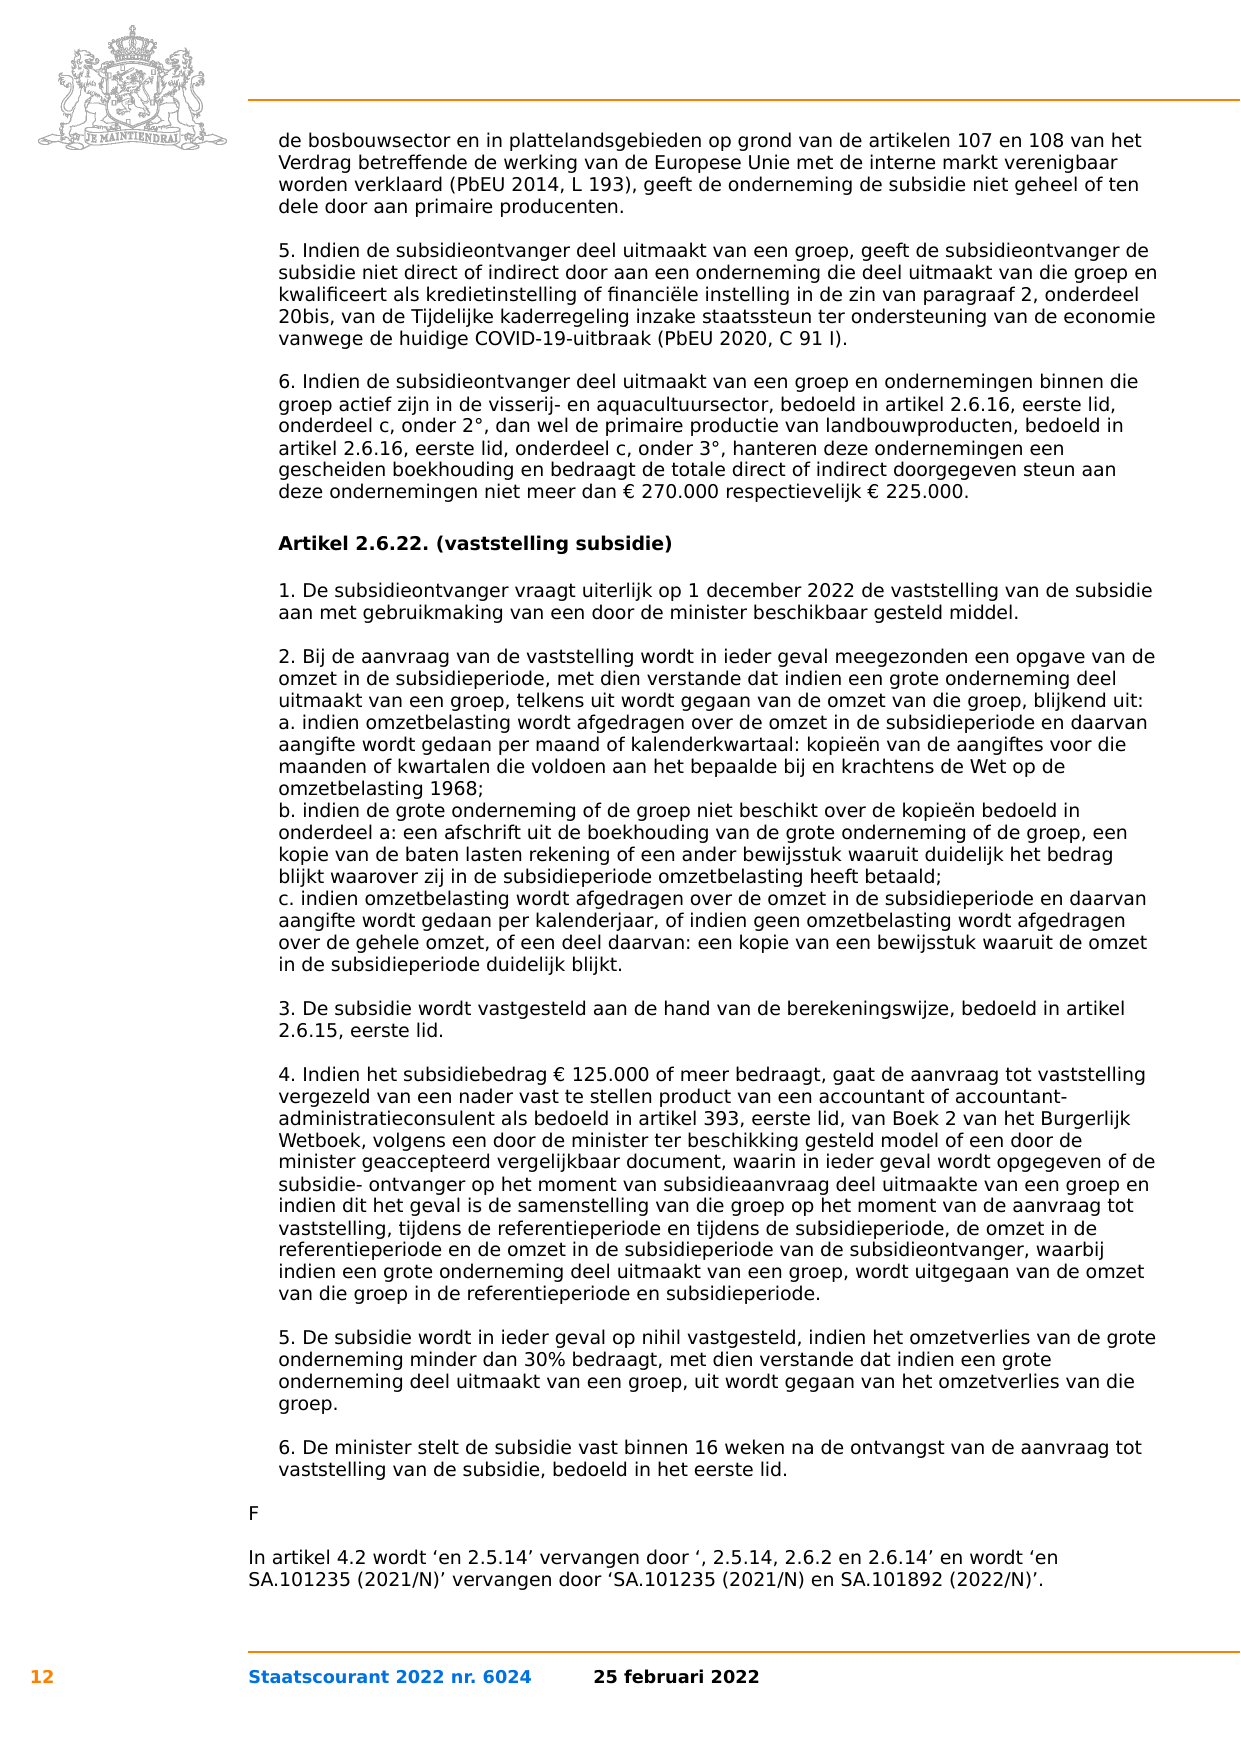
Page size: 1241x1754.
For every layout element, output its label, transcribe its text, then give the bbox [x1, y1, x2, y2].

text a. indien omzetbelasting wordt afgedragen over de omzet in de subsidieperiode en daarvan aangifte wordt gedaan per maand of kalenderkwartaal: kopieën van de aangiftes voor die maanden of kwartalen die voldoen aan het bepaalde bij en krachtens de Wet op de omzetbelasting 1968; [278, 712, 1163, 800]
text 3. De subsidie wordt vastgesteld aan de hand van de berekeningswijze, bedoeld in artikel 2.6.15, eerste lid. [278, 998, 1163, 1042]
text 6. De minister stelt de subsidie vast binnen 16 weken na de ontvangst van de aanvraag tot vaststelling van de subsidie, bedoeld in het eerste lid. [278, 1437, 1163, 1481]
text 5. Indien de subsidieontvanger deel uitmaakt van een groep, geeft de subsidieontvanger de subsidie niet direct of indirect door aan een onderneming die deel uitmaakt van die groep en kwalificeert als kredietinstelling of financiële instelling in de zin van paragraaf 2, onderdeel 20bis, van de Tijdelijke kaderregeling inzake staatssteun ter ondersteuning van de economie vanwege de huidige COVID-19-uitbraak (PbEU 2020, C 91 I). [278, 240, 1163, 349]
text 6. Indien de subsidieontvanger deel uitmaakt van een groep en ondernemingen binnen die groep actief zijn in de visserij- en aquacultuursector, bedoeld in artikel 2.6.16, eerste lid, onderdeel c, onder 2°, dan wel de primaire productie van landbouwproducten, bedoeld in artikel 2.6.16, eerste lid, onderdeel c, onder 3°, hanteren deze ondernemingen een gescheiden boekhouding en bedraagt de totale direct of indirect doorgegeven steun aan deze ondernemingen niet meer dan € 270.000 respectievelijk € 225.000. [278, 371, 1163, 503]
text 2. Bij de aanvraag van de vaststelling wordt in ieder geval meegezonden een opgave van de omzet in de subsidieperiode, met dien verstande dat indien een grote onderneming deel uitmaakt van een groep, telkens uit wordt gegaan van de omzet van die groep, blijkend uit: [278, 646, 1163, 712]
text F [248, 1503, 1163, 1525]
text b. indien de grote onderneming of de groep niet beschikt over de kopieën bedoeld in onderdeel a: een afschrift uit de boekhouding van de grote onderneming of de groep, een kopie van de baten lasten rekening of een ander bewijsstuk waaruit duidelijk het bedrag blijkt waarover zij in de subsidieperiode omzetbelasting heeft betaald; [278, 800, 1163, 888]
subtitle Artikel 2.6.22. (vaststelling subsidie) [278, 533, 1163, 555]
text c. indien omzetbelasting wordt afgedragen over de omzet in de subsidieperiode en daarvan aangifte wordt gedaan per kalenderjaar, of indien geen omzetbelasting wordt afgedragen over de gehele omzet, of een deel daarvan: een kopie van een bewijsstuk waaruit de omzet in de subsidieperiode duidelijk blijkt. [278, 888, 1163, 976]
picture [38, 25, 227, 150]
text 4. Indien het subsidiebedrag € 125.000 of meer bedraagt, gaat de aanvraag tot vaststelling vergezeld van een nader vast te stellen product van een accountant of accountant- administratieconsulent als bedoeld in artikel 393, eerste lid, van Boek 2 van het Burgerlijk Wetboek, volgens een door de minister ter beschikking gesteld model of een door de minister geaccepteerd vergelijkbaar document, waarin in ieder geval wordt opgegeven of de subsidie- ontvanger op het moment van subsidieaanvraag deel uitmaakte van een groep en indien dit het geval is de samenstelling van die groep op het moment van de aanvraag tot vaststelling, tijdens de referentieperiode en tijdens de subsidieperiode, de omzet in de referentieperiode en de omzet in de subsidieperiode van de subsidieontvanger, waarbij indien een grote onderneming deel uitmaakt van een groep, wordt uitgegaan van de omzet van die groep in de referentieperiode en subsidieperiode. [278, 1063, 1163, 1305]
text 5. De subsidie wordt in ieder geval op nihil vastgesteld, indien het omzetverlies van de grote onderneming minder dan 30% bedraagt, met dien verstande dat indien een grote onderneming deel uitmaakt van een groep, uit wordt gegaan van het omzetverlies van die groep. [278, 1327, 1163, 1415]
text 1. De subsidieontvanger vraagt uiterlijk op 1 december 2022 de vaststelling van de subsidie aan met gebruikmaking van een door de minister beschikbaar gesteld middel. [278, 580, 1163, 624]
text In artikel 4.2 wordt ‘en 2.5.14’ vervangen door ‘, 2.5.14, 2.6.2 en 2.6.14’ en wordt ‘en SA.101235 (2021/N)’ vervangen door ‘SA.101235 (2021/N) en SA.101892 (2022/N)’. [248, 1547, 1163, 1591]
text de bosbouwsector en in plattelandsgebieden op grond van de artikelen 107 en 108 van het Verdrag betreffende de werking van de Europese Unie met de interne markt verenigbaar worden verklaard (PbEU 2014, L 193), geeft de onderneming de subsidie niet geheel of ten dele door aan primaire producenten. [278, 130, 1163, 218]
